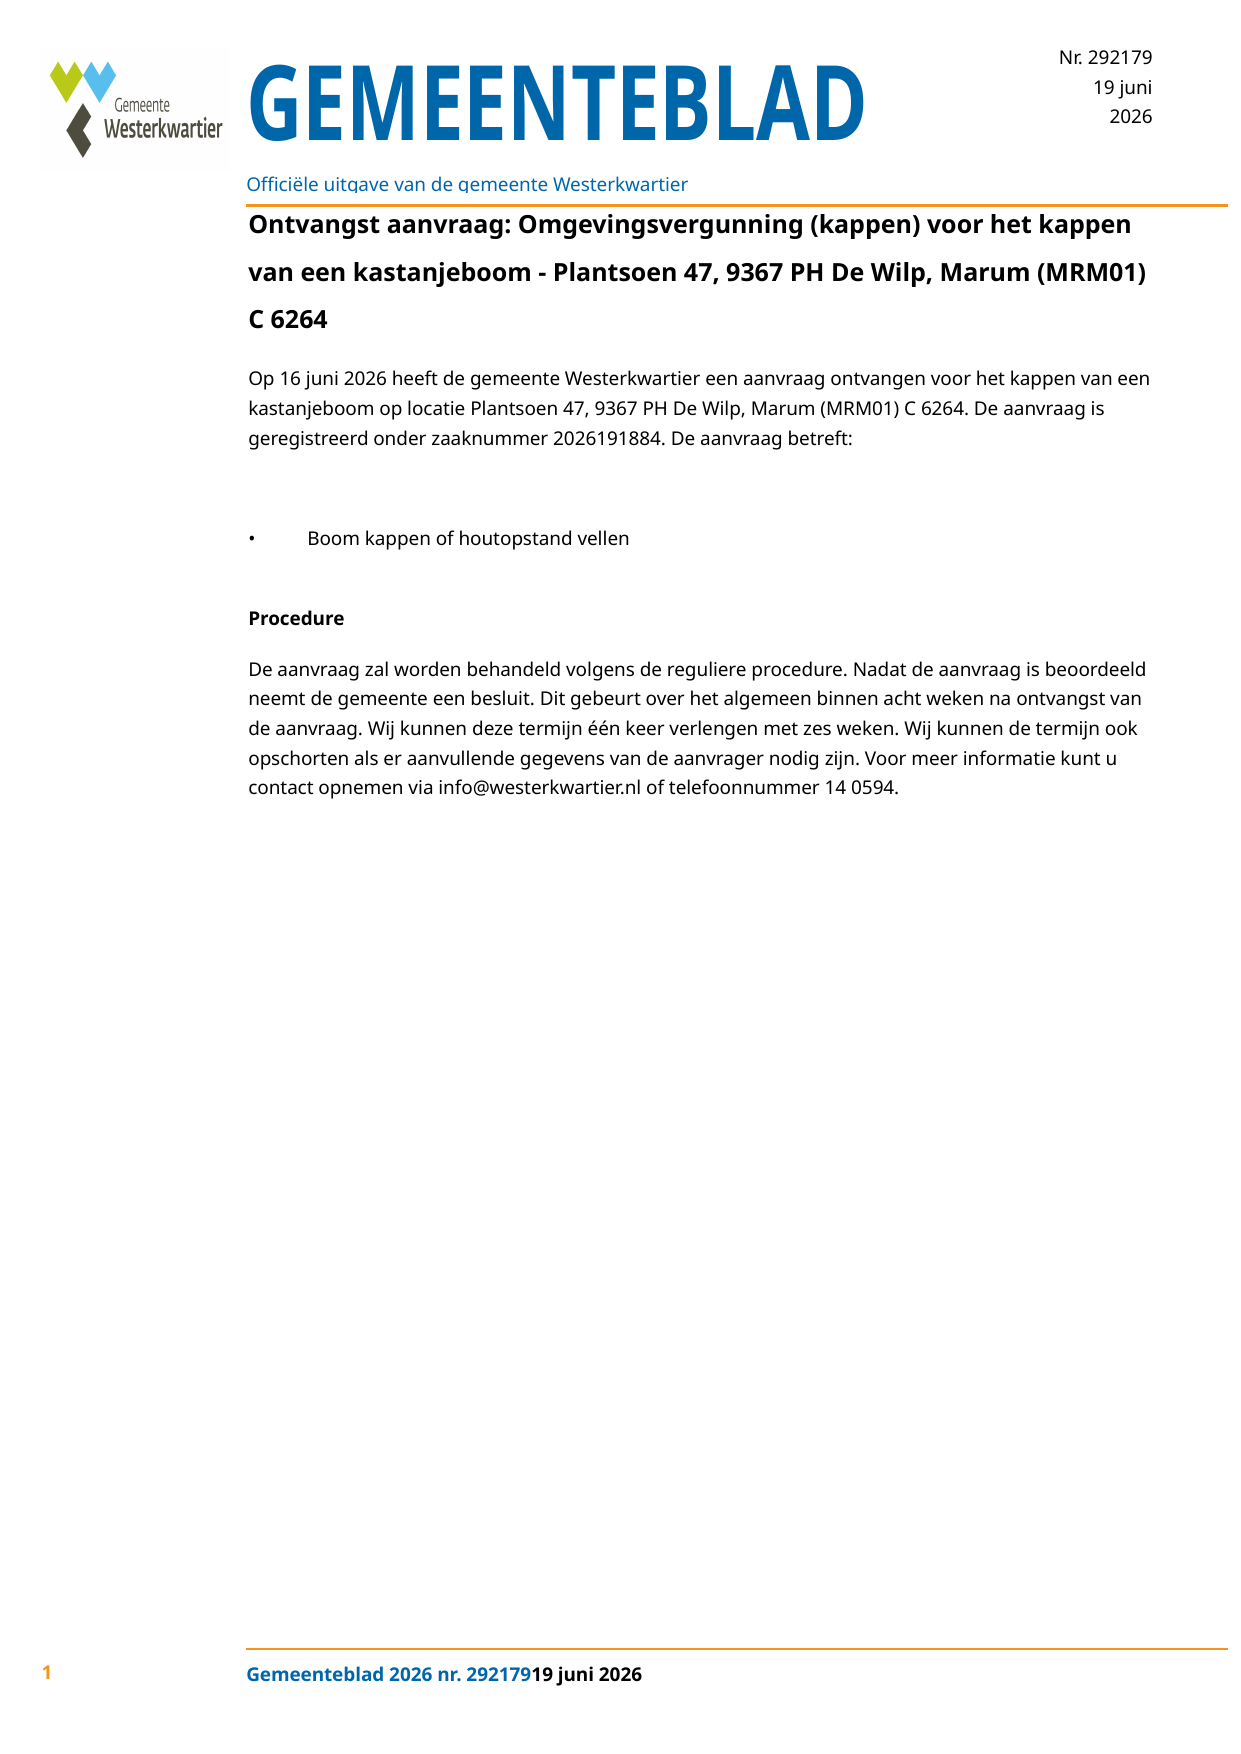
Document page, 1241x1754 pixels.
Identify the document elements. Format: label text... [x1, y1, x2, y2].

text Op 16 juni 2026 heeft de gemeente Westerkwartier een aanvraag ontvangen voor het kappen van een kastanjeboom op locatie Plantsoen 47, 9367 PH De Wilp, Marum (MRM01) C 6264. De aanvraag is geregistreerd onder zaaknummer 2026191884. De aanvraag betreft: [248, 366, 1152, 450]
text Procedure [248, 606, 1152, 631]
text Ontvangst aanvraag: Omgevingsvergunning (kappen) voor het kappen van een kastanjeboom - Plantsoen 47, 9367 PH De Wilp, Marum (MRM01) C 6264 [248, 207, 1152, 336]
text De aanvraag zal worden behandeld volgens de reguliere procedure. Nadat de aanvraag is beoordeeld neemt de gemeente een besluit. Dit gebeurt over het algemeen binnen acht weken na ontvangst van de aanvraag. Wij kunnen deze termijn één keer verlengen met zes weken. Wij kunnen de termijn ook opschorten als er aanvullende gegevens van de aanvrager nodig zijn. Voor meer informatie kunt u contact opnemen via info@westerkwartier.nl of telefoonnummer 14 0594. [248, 656, 1152, 800]
list Boom kappen of houtopstand vellen [248, 526, 1152, 551]
picture [41, 47, 231, 172]
